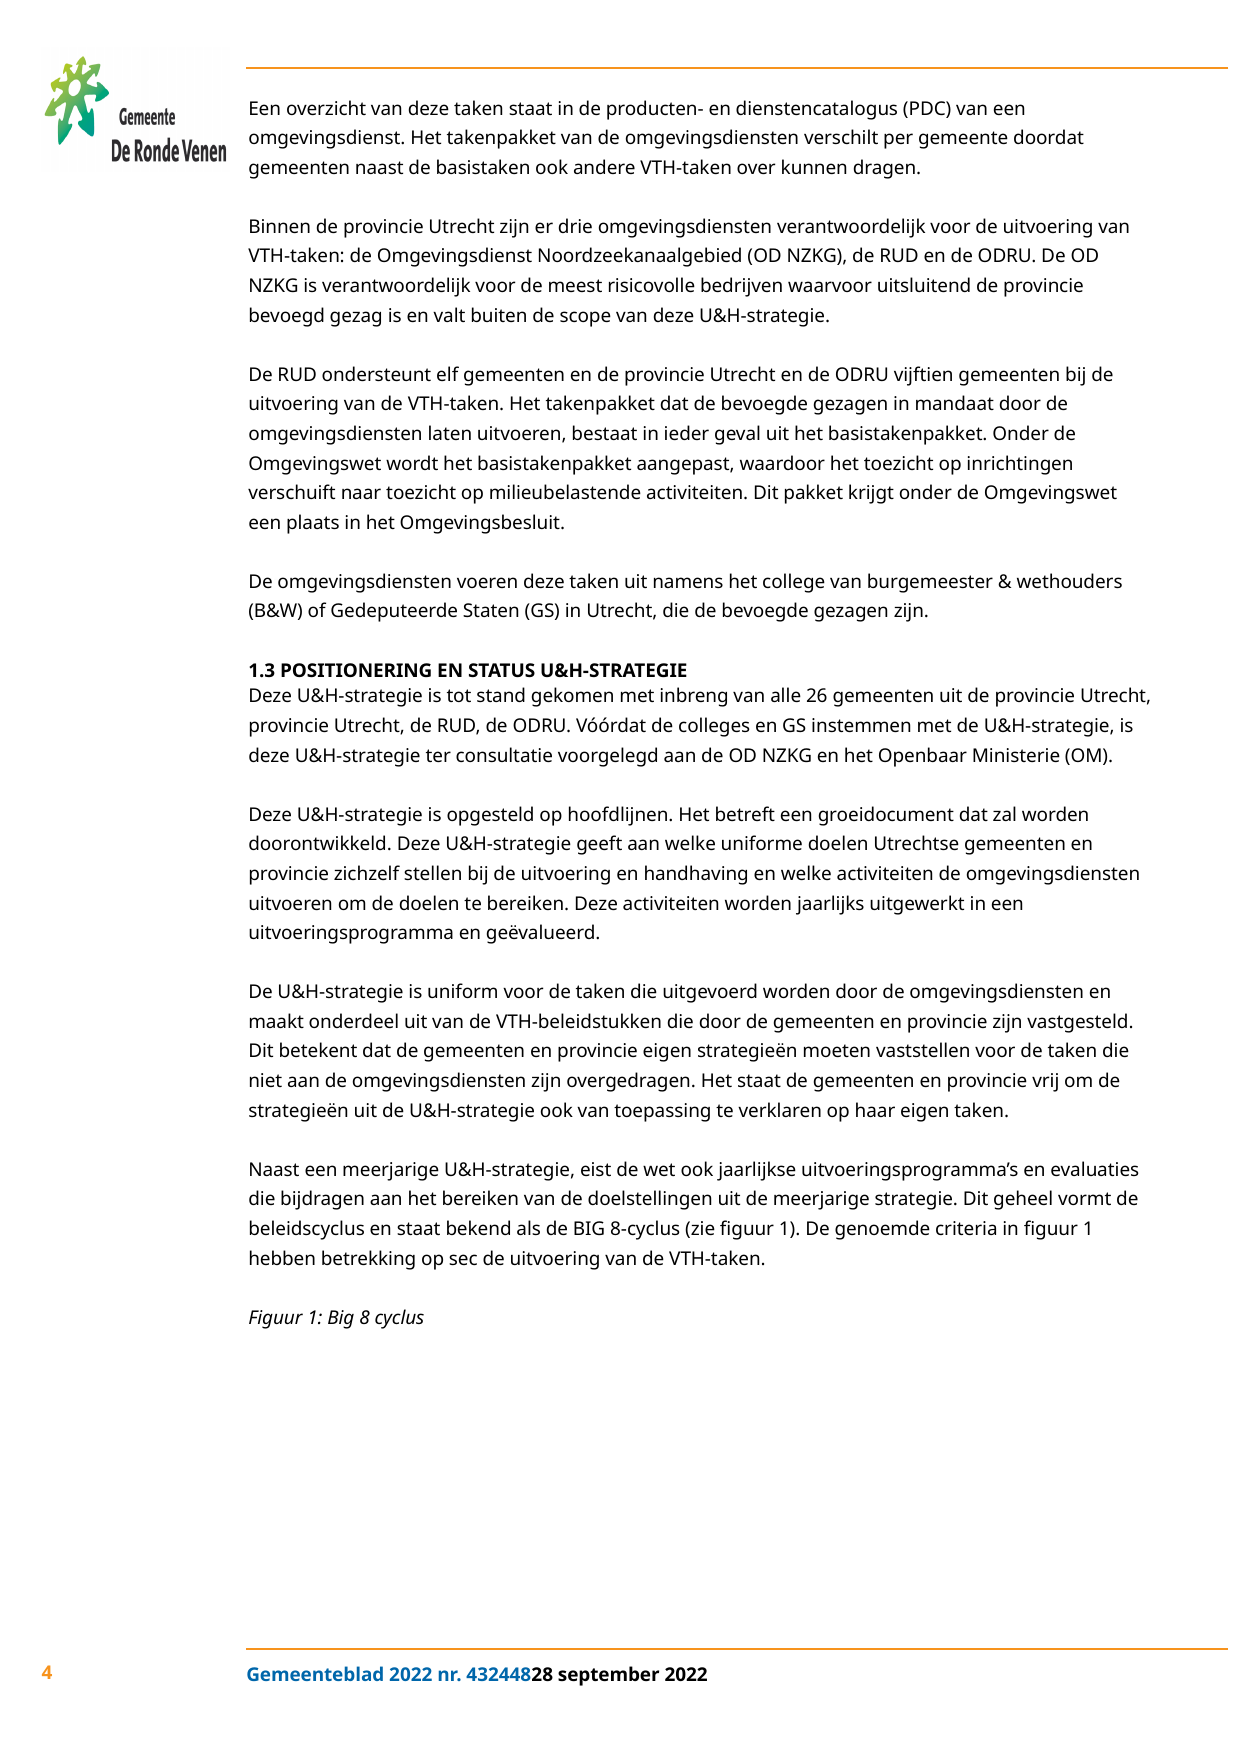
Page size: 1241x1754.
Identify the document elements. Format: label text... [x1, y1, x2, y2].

text Een overzicht van deze taken staat in de producten- en dienstencatalogus (PDC) van een omgevingsdienst. Het takenpakket van de omgevingsdiensten verschilt per gemeente doordat gemeenten naast de basistaken ook andere VTH-taken over kunnen dragen. [248, 95, 1152, 180]
text De U&H-strategie is uniform voor de taken die uitgevoerd worden door de omgevingsdiensten en maakt onderdeel uit van de VTH-beleidstukken die door de gemeenten en provincie zijn vastgesteld. Dit betekent dat de gemeenten en provincie eigen strategieën moeten vaststellen voor de taken die niet aan de omgevingsdiensten zijn overgedragen. Het staat de gemeenten en provincie vrij om de strategieën uit de U&H-strategie ook van toepassing te verklaren op haar eigen taken. [248, 978, 1152, 1122]
text Binnen de provincie Utrecht zijn er drie omgevingsdiensten verantwoordelijk voor de uitvoering van VTH-taken: de Omgevingsdienst Noordzeekanaalgebied (OD NZKG), de RUD en de ODRU. De OD NZKG is verantwoordelijk voor de meest risicovolle bedrijven waarvoor uitsluitend de provincie bevoegd gezag is en valt buiten de scope van deze U&H-strategie. [248, 213, 1152, 328]
text De RUD ondersteunt elf gemeenten en de provincie Utrecht en de ODRU vijftien gemeenten bij de uitvoering van de VTH-taken. Het takenpakket dat de bevoegde gezagen in mandaat door de omgevingsdiensten laten uitvoeren, bestaat in ieder geval uit het basistakenpakket. Onder de Omgevingswet wordt het basistakenpakket aangepast, waardoor het toezicht op inrichtingen verschuift naar toezicht op milieubelastende activiteiten. Dit pakket krijgt onder de Omgevingswet een plaats in het Omgevingsbesluit. [248, 361, 1152, 535]
text Deze U&H-strategie is tot stand gekomen met inbreng van alle 26 gemeenten uit de provincie Utrecht, provincie Utrecht, de RUD, de ODRU. Vóórdat de colleges en GS instemmen met de U&H-strategie, is deze U&H-strategie ter consultatie voorgelegd aan de OD NZKG en het Openbaar Ministerie (OM). [248, 683, 1152, 767]
text Naast een meerjarige U&H-strategie, eist de wet ook jaarlijkse uitvoeringsprogramma’s en evaluaties die bijdragen aan het bereiken van de doelstellingen uit de meerjarige strategie. Dit geheel vormt de beleidscyclus en staat bekend als de BIG 8-cyclus (zie figuur 1). De genoemde criteria in figuur 1 hebben betrekking op sec de uitvoering van de VTH-taken. [248, 1156, 1152, 1270]
text Deze U&H-strategie is opgesteld op hoofdlijnen. Het betreft een groeidocument dat zal worden doorontwikkeld. Deze U&H-strategie geeft aan welke uniforme doelen Utrechtse gemeenten en provincie zichzelf stellen bij de uitvoering en handhaving en welke activiteiten de omgevingsdiensten uitvoeren om de doelen te bereiken. Deze activiteiten worden jaarlijks uitgewerkt in een uitvoeringsprogramma en geëvalueerd. [248, 801, 1152, 945]
text Figuur 1: Big 8 cyclus [248, 1304, 1152, 1329]
text 1.3 POSITIONERING EN STATUS U&H-STRATEGIE [248, 657, 1152, 683]
text De omgevingsdiensten voeren deze taken uit namens het college van burgemeester & wethouders (B&W) of Gedeputeerde Staten (GS) in Utrecht, die de bevoegde gezagen zijn. [248, 568, 1152, 623]
picture [41, 47, 231, 172]
